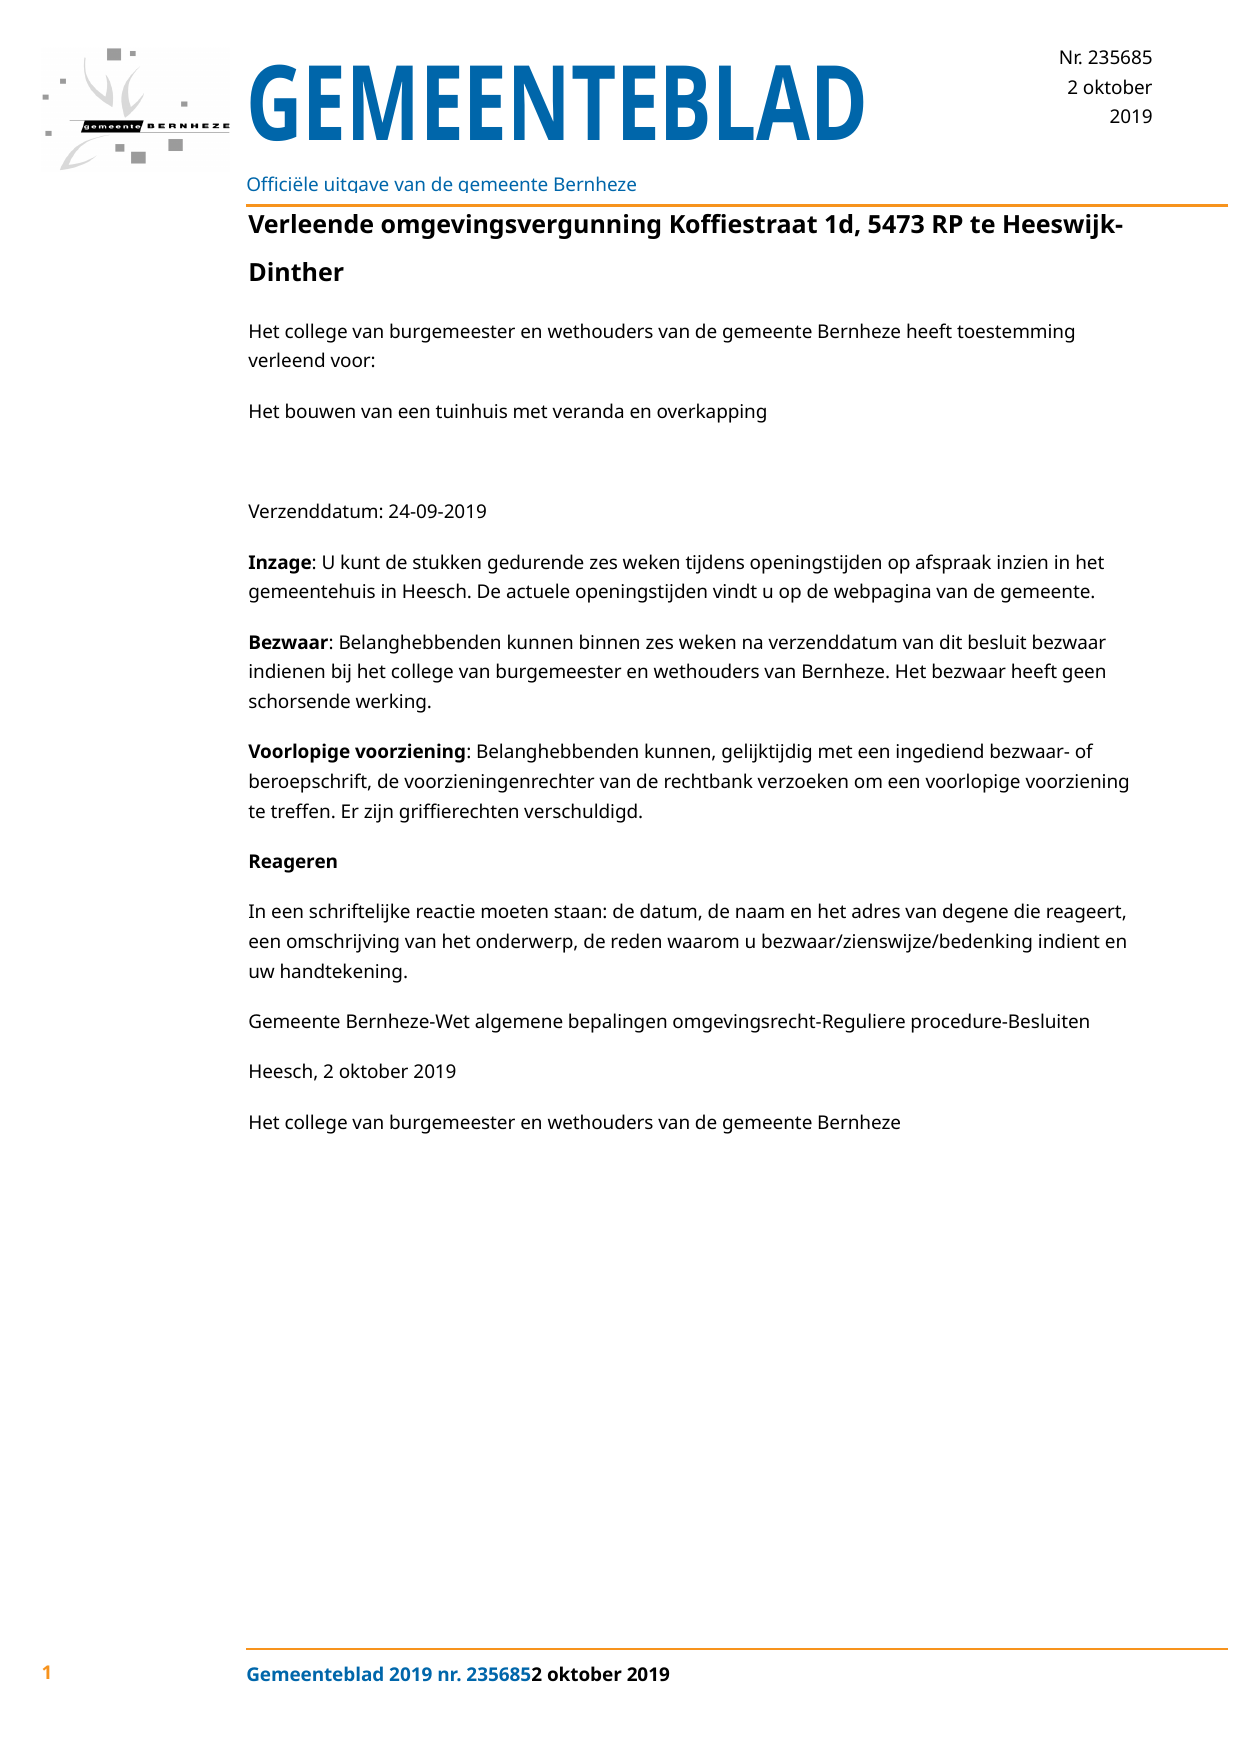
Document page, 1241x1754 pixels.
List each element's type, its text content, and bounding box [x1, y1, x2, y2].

text Verzenddatum: 24-09-2019 [248, 499, 1152, 524]
text Inzage: U kunt de stukken gedurende zes weken tijdens openingstijden op afspraak inzien in het gemeentehuis in Heesch. De actuele openingstijden vindt u op de webpagina van de gemeente. [248, 549, 1152, 604]
picture [41, 47, 231, 172]
text Voorlopige voorziening: Belanghebbenden kunnen, gelijktijdig met een ingediend bezwaar- of beroepschrift, de voorzieningenrechter van de rechtbank verzoeken om een voorlopige voorziening te treffen. Er zijn griffierechten verschuldigd. [248, 739, 1152, 824]
text Gemeente Bernheze-Wet algemene bepalingen omgevingsrecht-Reguliere procedure-Besluiten [248, 1008, 1152, 1034]
text Heesch, 2 oktober 2019 [248, 1059, 1152, 1084]
text In een schriftelijke reactie moeten staan: de datum, de naam en het adres van degene die reageert, een omschrijving van het onderwerp, de reden waarom u bezwaar/zienswijze/bedenking indient en uw handtekening. [248, 899, 1152, 984]
text Het bouwen van een tuinhuis met veranda en overkapping [248, 398, 1152, 424]
text Het college van burgemeester en wethouders van de gemeente Bernheze heeft toestemming verleend voor: [248, 318, 1152, 373]
text Verleende omgevingsvergunning Koffiestraat 1d, 5473 RP te Heeswijk-Dinther [248, 207, 1152, 288]
text Reageren [248, 848, 1152, 874]
text Bezwaar: Belanghebbenden kunnen binnen zes weken na verzenddatum van dit besluit bezwaar indienen bij het college van burgemeester en wethouders van Bernheze. Het bezwaar heeft geen schorsende werking. [248, 629, 1152, 714]
text Het college van burgemeester en wethouders van de gemeente Bernheze [248, 1109, 1152, 1135]
